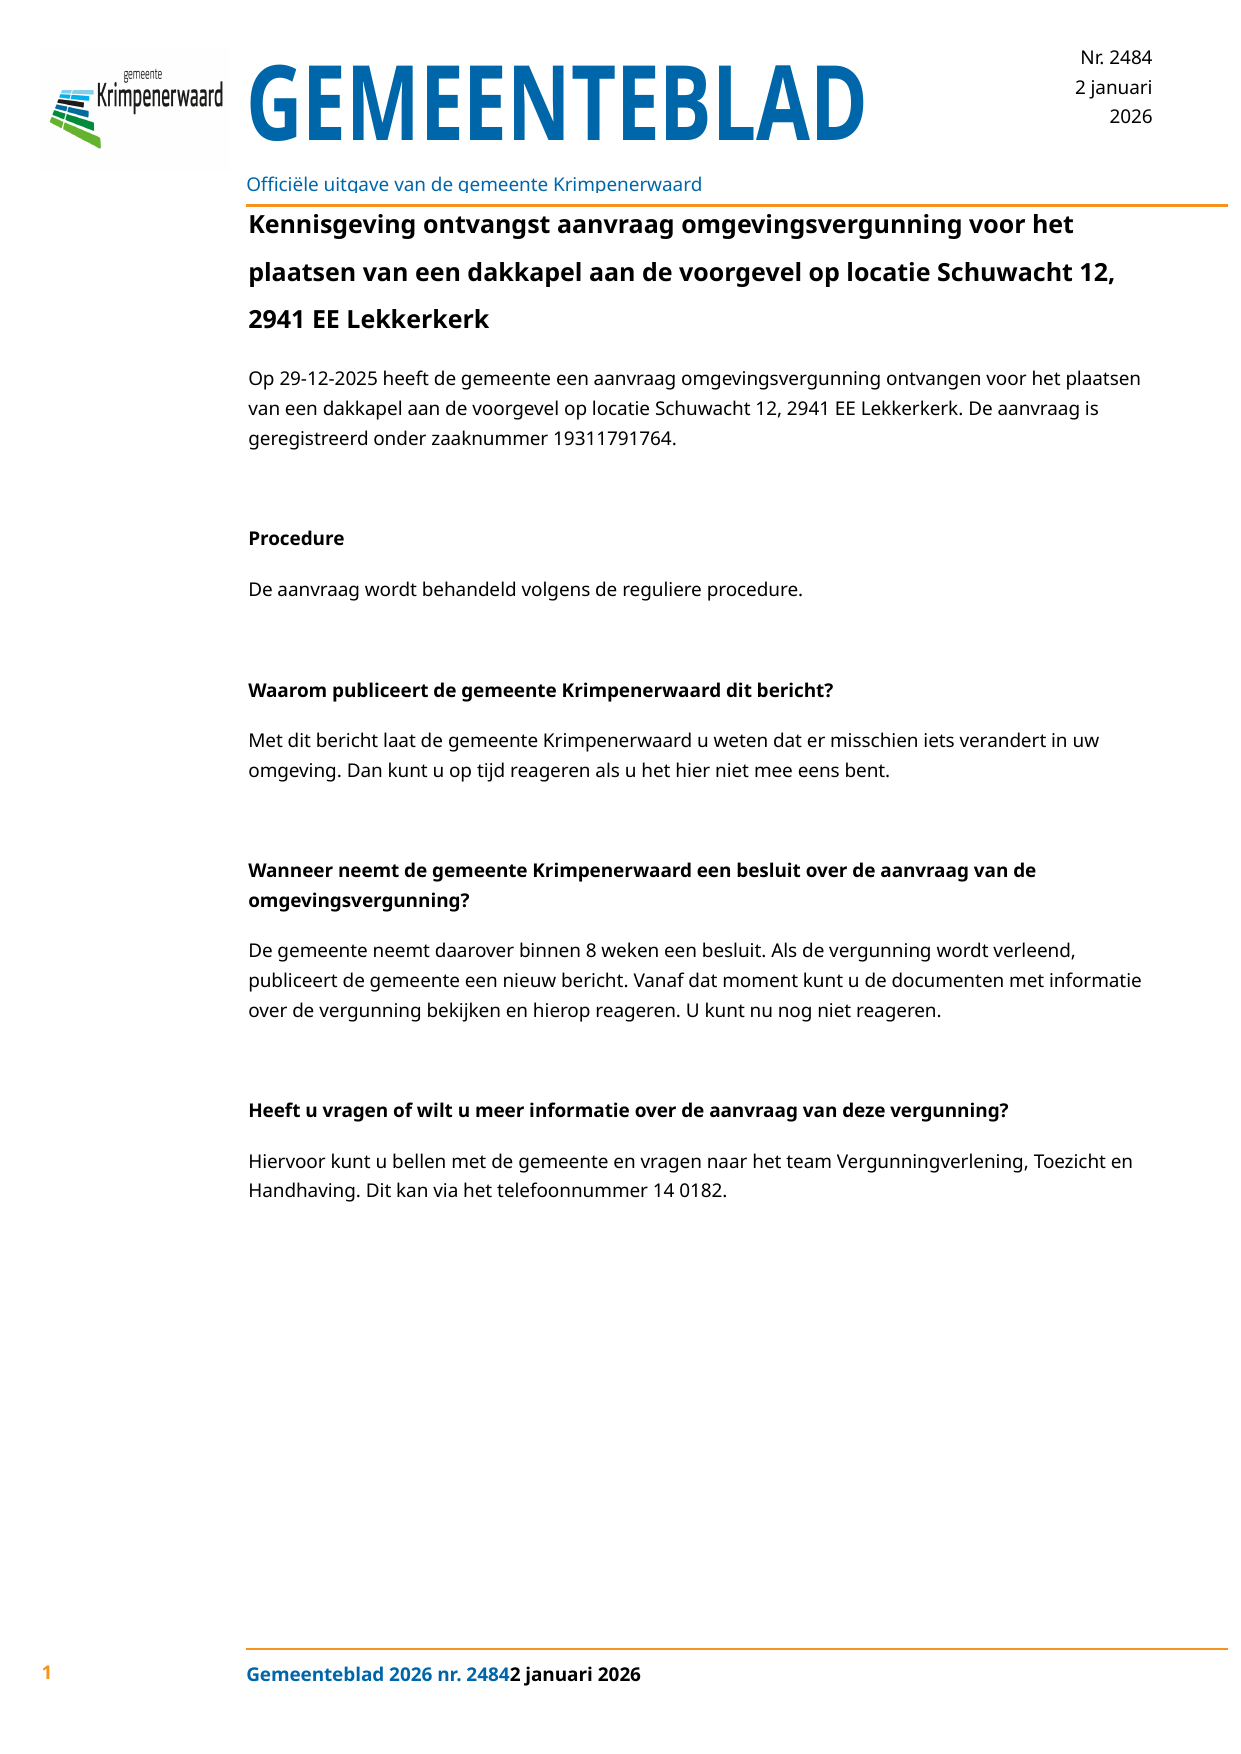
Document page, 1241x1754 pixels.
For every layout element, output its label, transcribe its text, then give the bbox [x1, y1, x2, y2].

text Waarom publiceert de gemeente Krimpenerwaard dit bericht? [248, 677, 1152, 702]
text De gemeente neemt daarover binnen 8 weken een besluit. Als de vergunning wordt verleend, publiceert de gemeente een nieuw bericht. Vanaf dat moment kunt u de documenten met informatie over de vergunning bekijken en hierop reageren. U kunt nu nog niet reageren. [248, 938, 1152, 1022]
picture [41, 47, 231, 172]
text Wanneer neemt de gemeente Krimpenerwaard een besluit over de aanvraag van de omgevingsvergunning? [248, 858, 1152, 913]
text Met dit bericht laat de gemeente Krimpenerwaard u weten dat er misschien iets verandert in uw omgeving. Dan kunt u op tijd reageren als u het hier niet mee eens bent. [248, 727, 1152, 782]
text Procedure [248, 526, 1152, 551]
text Op 29-12-2025 heeft de gemeente een aanvraag omgevingsvergunning ontvangen voor het plaatsen van een dakkapel aan de voorgevel op locatie Schuwacht 12, 2941 EE Lekkerkerk. De aanvraag is geregistreerd onder zaaknummer 19311791764. [248, 366, 1152, 450]
text De aanvraag wordt behandeld volgens de reguliere procedure. [248, 576, 1152, 602]
text Kennisgeving ontvangst aanvraag omgevingsvergunning voor het plaatsen van een dakkapel aan de voorgevel op locatie Schuwacht 12, 2941 EE Lekkerkerk [248, 207, 1152, 336]
text Heeft u vragen of wilt u meer informatie over de aanvraag van deze vergunning? [248, 1098, 1152, 1123]
text Hiervoor kunt u bellen met de gemeente en vragen naar het team Vergunningverlening, Toezicht en Handhaving. Dit kan via het telefoonnummer 14 0182. [248, 1148, 1152, 1203]
